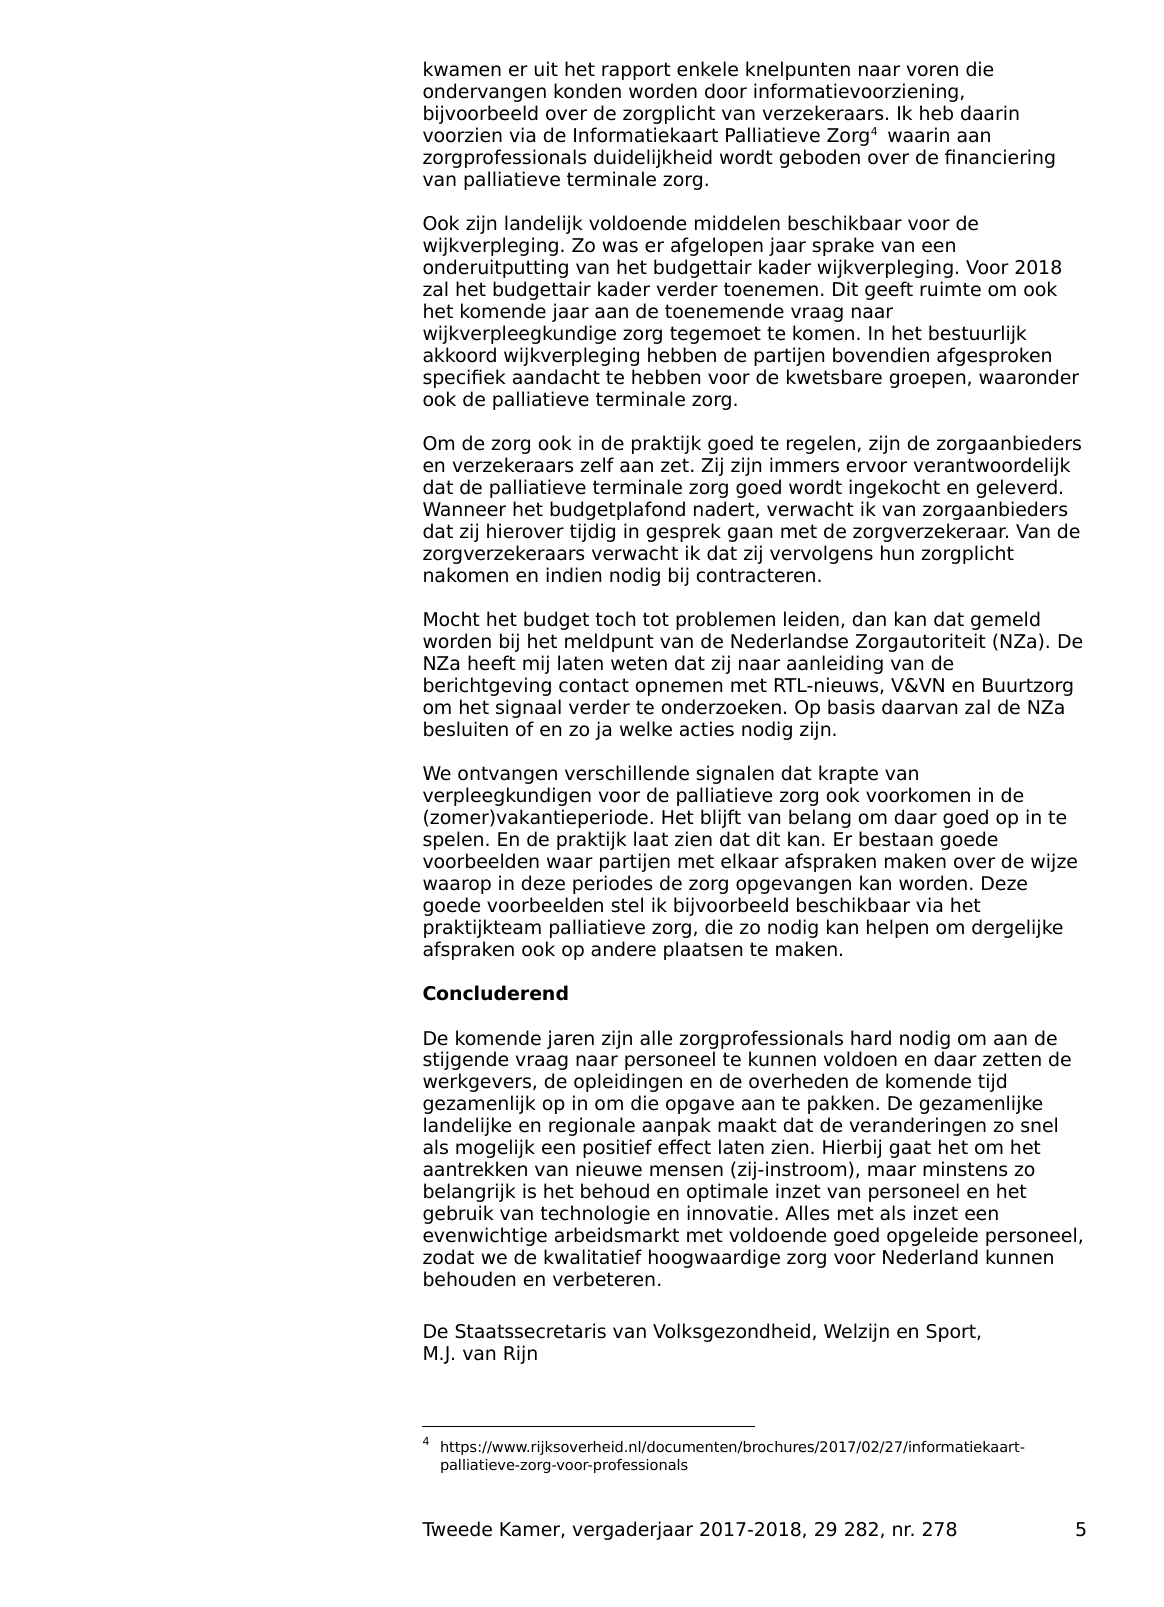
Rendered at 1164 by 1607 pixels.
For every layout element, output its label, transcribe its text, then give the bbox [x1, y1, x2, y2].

text Ook zijn landelijk voldoende middelen beschikbaar voor de wijkverpleging. Zo was er afgelopen jaar sprake van een onderuitputting van het budgettair kader wijkverpleging. Voor 2018 zal het budgettair kader verder toenemen. Dit geeft ruimte om ook het komende jaar aan de toenemende vraag naar wijkverpleegkundige zorg tegemoet te komen. In het bestuurlijk akkoord wijkverpleging hebben de partijen bovendien afgesproken specifiek aandacht te hebben voor de kwetsbare groepen, waaronder ook de palliatieve terminale zorg. [422, 213, 1087, 411]
text Mocht het budget toch tot problemen leiden, dan kan dat gemeld worden bij het meldpunt van de Nederlandse Zorgautoriteit (NZa). De NZa heeft mij laten weten dat zij naar aanleiding van de berichtgeving contact opnemen met RTL-nieuws, V&VN en Buurtzorg om het signaal verder te onderzoeken. Op basis daarvan zal de NZa besluiten of en zo ja welke acties nodig zijn. [422, 609, 1087, 741]
text We ontvangen verschillende signalen dat krapte van verpleegkundigen voor de palliatieve zorg ook voorkomen in de (zomer)vakantieperiode. Het blijft van belang om daar goed op in te spelen. En de praktijk laat zien dat dit kan. Er bestaan goede voorbeelden waar partijen met elkaar afspraken maken over de wijze waarop in deze periodes de zorg opgevangen kan worden. Deze goede voorbeelden stel ik bijvoorbeeld beschikbaar via het praktijkteam palliatieve zorg, die zo nodig kan helpen om dergelijke afspraken ook op andere plaatsen te maken. [422, 763, 1087, 961]
text kwamen er uit het rapport enkele knelpunten naar voren die ondervangen konden worden door informatievoorziening, bijvoorbeeld over de zorgplicht van verzekeraars. Ik heb daarin voorzien via de Informatiekaart Palliatieve Zorg waarin aan zorgprofessionals duidelijkheid wordt geboden over de financiering van palliatieve terminale zorg. [422, 59, 1087, 191]
text De Staatssecretaris van Volksgezondheid, Welzijn en Sport, M.J. van Rijn [422, 1321, 1087, 1365]
subtitle Concluderend [422, 983, 1087, 1005]
text De komende jaren zijn alle zorgprofessionals hard nodig om aan de stijgende vraag naar personeel te kunnen voldoen en daar zetten de werkgevers, de opleidingen en de overheden de komende tijd gezamenlijk op in om die opgave aan te pakken. De gezamenlijke landelijke en regionale aanpak maakt dat de veranderingen zo snel als mogelijk een positief effect laten zien. Hierbij gaat het om het aantrekken van nieuwe mensen (zij-instroom), maar minstens zo belangrijk is het behoud en optimale inzet van personeel en het gebruik van technologie en innovatie. Alles met als inzet een evenwichtige arbeidsmarkt met voldoende goed opgeleide personeel, zodat we de kwalitatief hoogwaardige zorg voor Nederland kunnen behouden en verbeteren. [422, 1027, 1087, 1291]
text Om de zorg ook in de praktijk goed te regelen, zijn de zorgaanbieders en verzekeraars zelf aan zet. Zij zijn immers ervoor verantwoordelijk dat de palliatieve terminale zorg goed wordt ingekocht en geleverd. Wanneer het budgetplafond nadert, verwacht ik van zorgaanbieders dat zij hierover tijdig in gesprek gaan met de zorgverzekeraar. Van de zorgverzekeraars verwacht ik dat zij vervolgens hun zorgplicht nakomen en indien nodig bij contracteren. [422, 433, 1087, 587]
text https://www.rijksoverheid.nl/documenten/brochures/2017/02/27/informatiekaart-palliatieve-zorg-voor-professionals [422, 1435, 1087, 1474]
